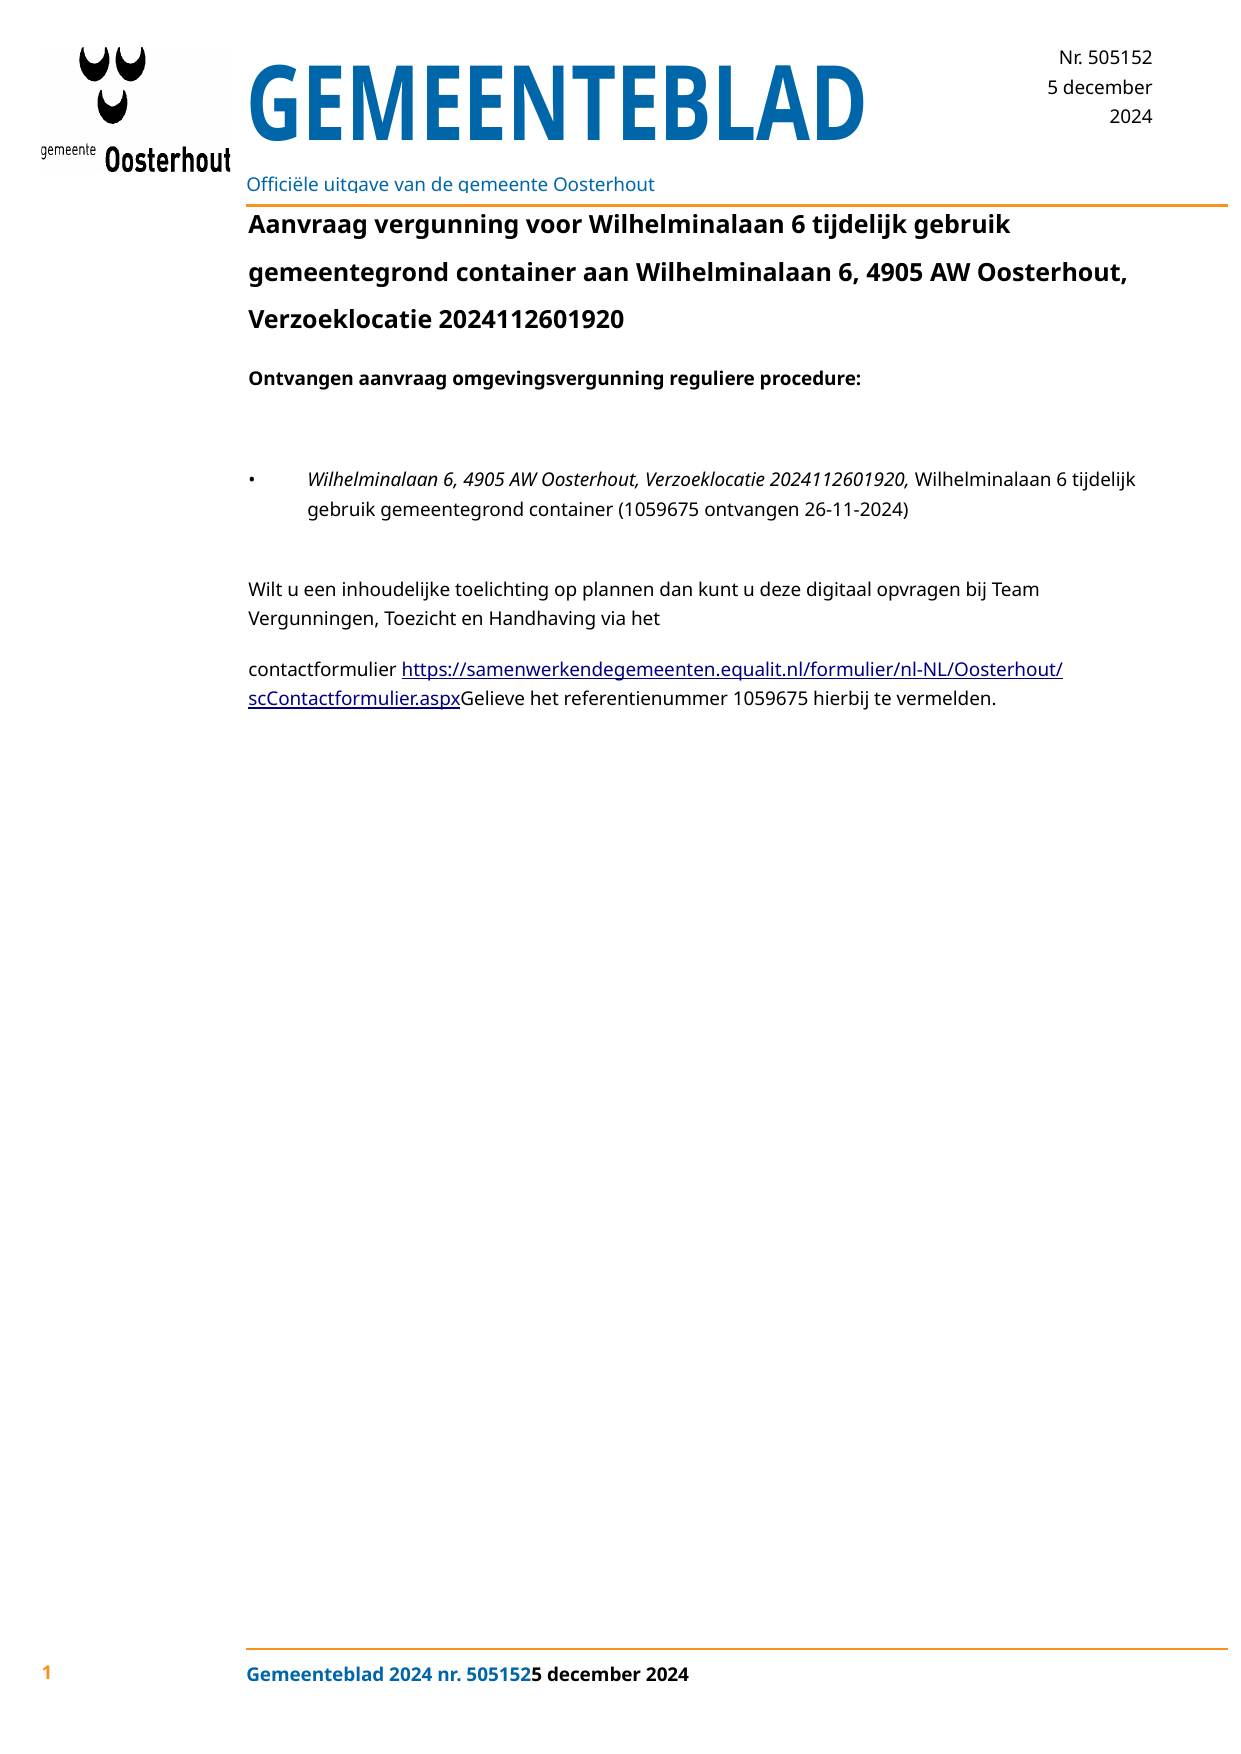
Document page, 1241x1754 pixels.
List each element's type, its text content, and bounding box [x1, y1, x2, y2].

text Wilt u een inhoudelijke toelichting op plannen dan kunt u deze digitaal opvragen bij Team Vergunningen, Toezicht en Handhaving via het [248, 576, 1152, 631]
picture [41, 47, 231, 172]
text Ontvangen aanvraag omgevingsvergunning reguliere procedure: [248, 366, 1152, 391]
text Aanvraag vergunning voor Wilhelminalaan 6 tijdelijk gebruik gemeentegrond container aan Wilhelminalaan 6, 4905 AW Oosterhout, Verzoeklocatie 2024112601920 [248, 207, 1152, 336]
text contactformulier https://samenwerkendegemeenten.equalit.nl/formulier/nl-NL/Oosterhout/scContactformulier.aspxGelieve het referentienummer 1059675 hierbij te vermelden. [248, 656, 1152, 711]
list Wilhelminalaan 6, 4905 AW Oosterhout, Verzoeklocatie 2024112601920, Wilhelminalaan 6 tijdelijk gebruik gemeentegrond container (1059675 ontvangen 26-11-2024) [248, 466, 1152, 522]
